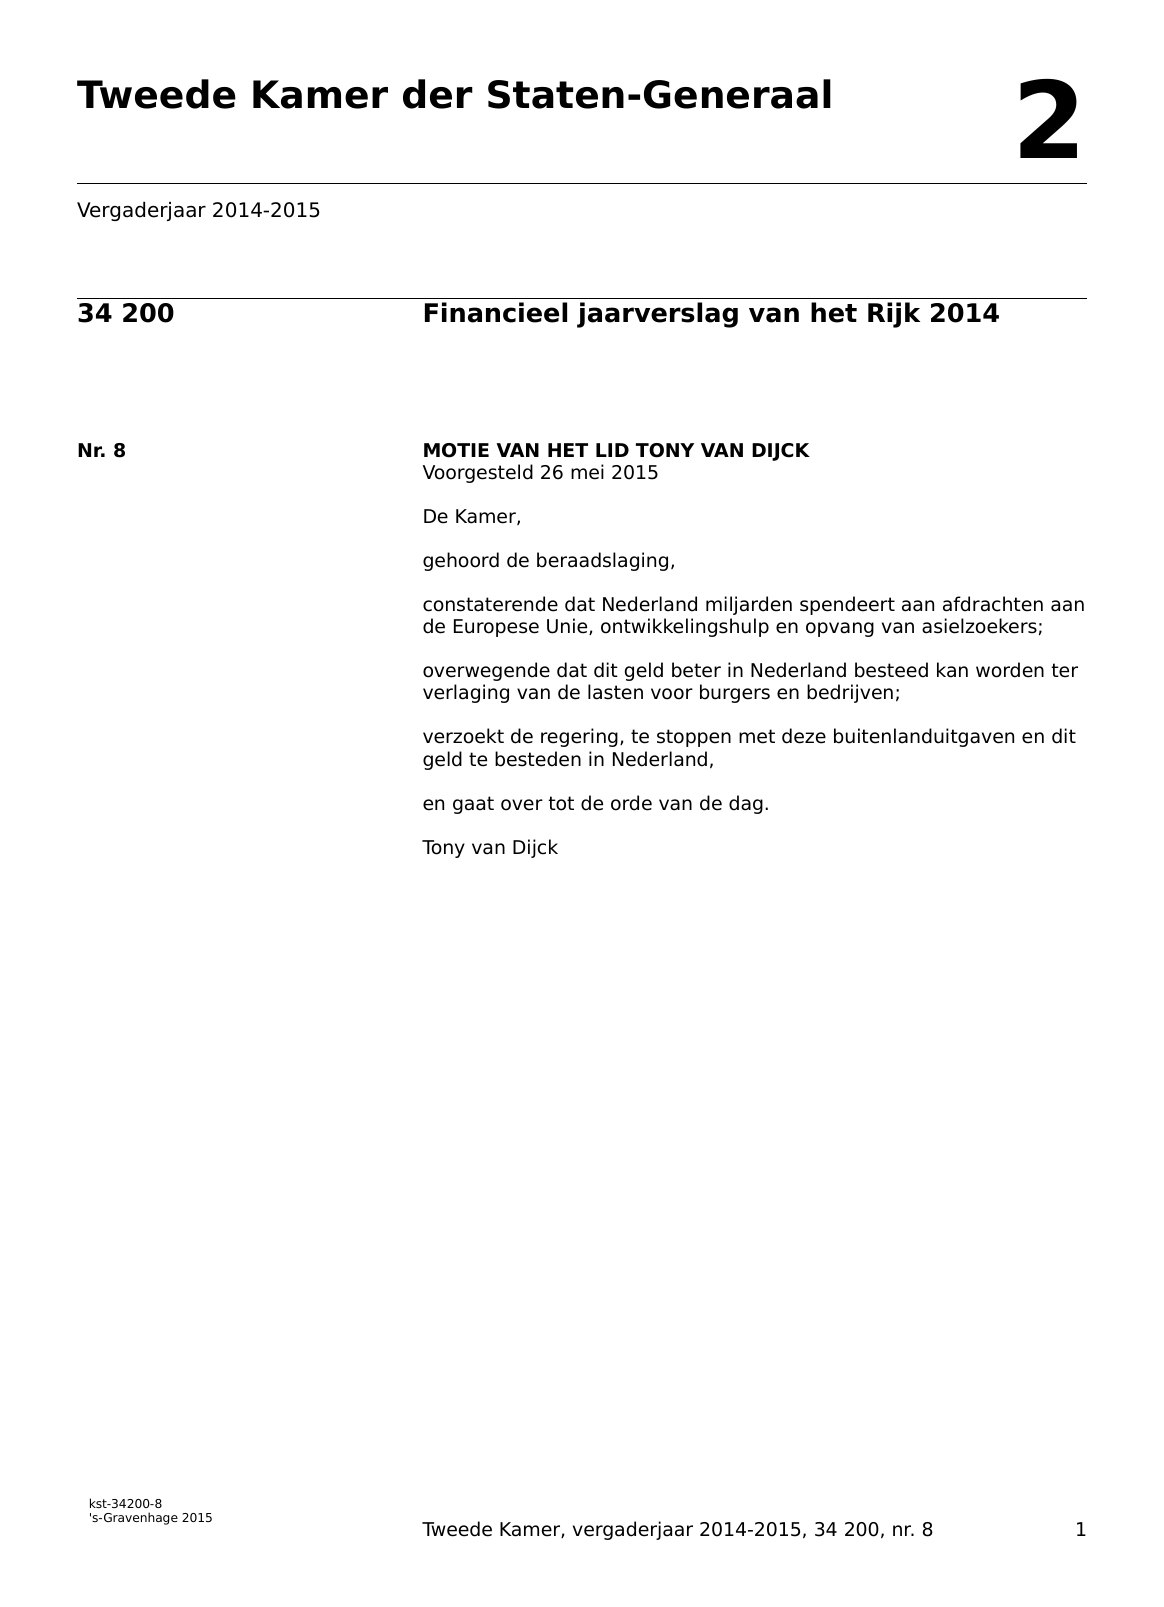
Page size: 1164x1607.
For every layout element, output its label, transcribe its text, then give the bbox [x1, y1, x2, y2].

text Tony van Dijck [422, 837, 1087, 859]
subtitle 34 200 Financieel jaarverslag van het Rijk 2014 [77, 299, 1087, 329]
text 's-Gravenhage 2015 [88, 1511, 323, 1525]
table_header 2 [886, 59, 1087, 183]
subtitle Nr. 8 MOTIE VAN HET LID TONY VAN DIJCK [77, 440, 1087, 462]
table_cell Vergaderjaar 2014-2015 [77, 184, 1087, 298]
text en gaat over tot de orde van de dag. [422, 793, 1087, 814]
text gehoord de beraadslaging, [422, 550, 1087, 572]
text verzoekt de regering, te stoppen met deze buitenlanduitgaven en dit geld te besteden in Nederland, [422, 726, 1087, 770]
text overwegende dat dit geld beter in Nederland besteed kan worden ter verlaging van de lasten voor burgers en bedrijven; [422, 660, 1087, 704]
text constaterende dat Nederland miljarden spendeert aan afdrachten aan de Europese Unie, ontwikkelingshulp en opvang van asielzoekers; [422, 594, 1087, 638]
text kst-34200-8 [88, 1497, 323, 1511]
text Voorgesteld 26 mei 2015 [422, 462, 1087, 484]
table_header Tweede Kamer der Staten-Generaal [77, 59, 886, 183]
text De Kamer, [422, 506, 1087, 528]
